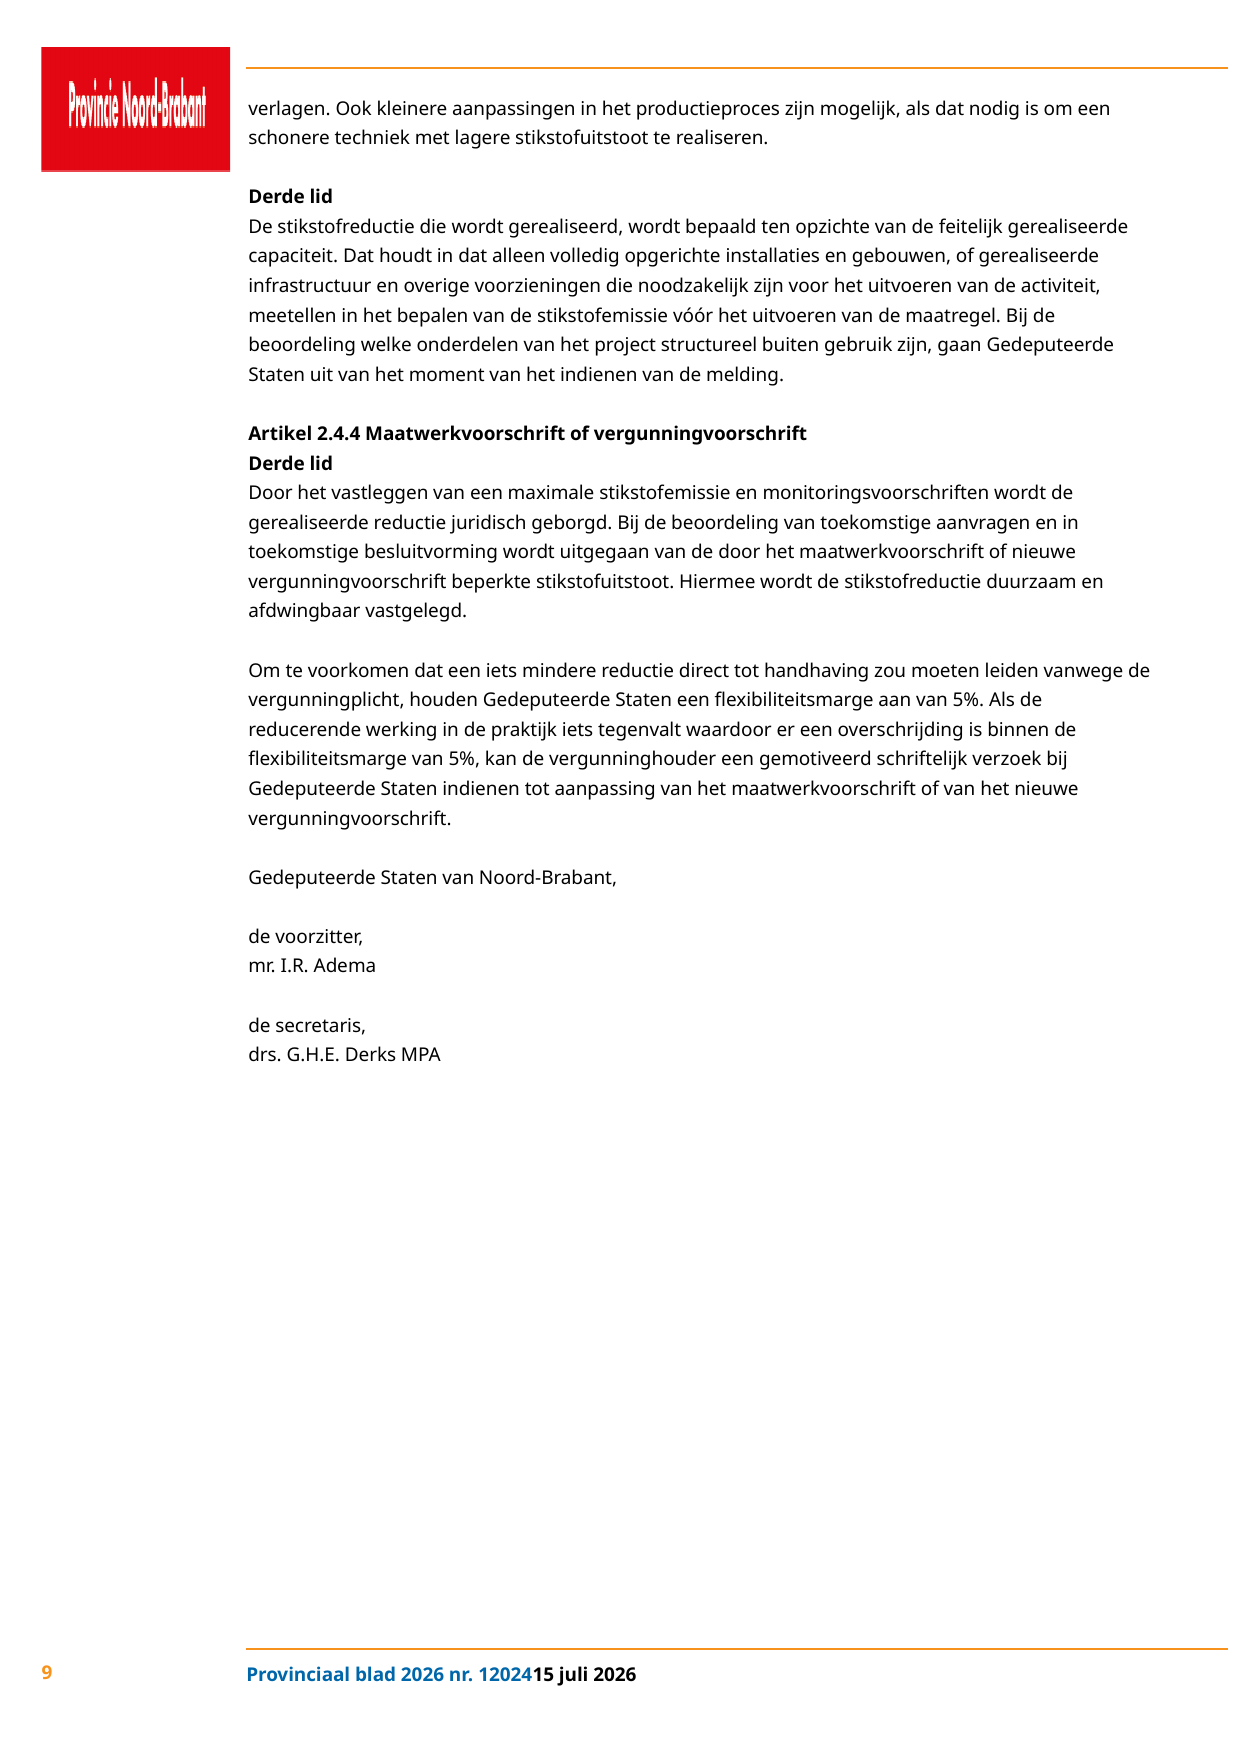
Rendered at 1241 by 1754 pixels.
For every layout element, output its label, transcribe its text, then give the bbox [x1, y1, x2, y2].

text Derde lid [248, 183, 1152, 209]
text de voorzitter, [248, 923, 1152, 949]
text Gedeputeerde Staten van Noord-Brabant, [248, 864, 1152, 890]
text Om te voorkomen dat een iets mindere reductie direct tot handhaving zou moeten leiden vanwege de vergunningplicht, houden Gedeputeerde Staten een flexibiliteitsmarge aan van 5%. Als de reducerende werking in de praktijk iets tegenvalt waardoor er een overschrijding is binnen de flexibiliteitsmarge van 5%, kan de vergunninghouder een gemotiveerd schriftelijk verzoek bij Gedeputeerde Staten indienen tot aanpassing van het maatwerkvoorschrift of van het nieuwe vergunningvoorschrift. [248, 657, 1152, 831]
text Derde lid [248, 450, 1152, 476]
text mr. I.R. Adema [248, 953, 1152, 978]
text Door het vastleggen van een maximale stikstofemissie en monitoringsvoorschriften wordt de gerealiseerde reductie juridisch geborgd. Bij de beoordeling van toekomstige aanvragen en in toekomstige besluitvorming wordt uitgegaan van de door het maatwerkvoorschrift of nieuwe vergunningvoorschrift beperkte stikstofuitstoot. Hiermee wordt de stikstofreductie duurzaam en afdwingbaar vastgelegd. [248, 479, 1152, 623]
text de secretaris, [248, 1012, 1152, 1038]
text De stikstofreductie die wordt gerealiseerd, wordt bepaald ten opzichte van de feitelijk gerealiseerde capaciteit. Dat houdt in dat alleen volledig opgerichte installaties en gebouwen, of gerealiseerde infrastructuur en overige voorzieningen die noodzakelijk zijn voor het uitvoeren van de activiteit, meetellen in het bepalen van de stikstofemissie vóór het uitvoeren van de maatregel. Bij de beoordeling welke onderdelen van het project structureel buiten gebruik zijn, gaan Gedeputeerde Staten uit van het moment van het indienen van de melding. [248, 213, 1152, 387]
picture [41, 47, 231, 172]
text verlagen. Ook kleinere aanpassingen in het productieproces zijn mogelijk, als dat nodig is om een schonere techniek met lagere stikstofuitstoot te realiseren. [248, 95, 1152, 150]
text Artikel 2.4.4 Maatwerkvoorschrift of vergunningvoorschrift [248, 420, 1152, 446]
text drs. G.H.E. Derks MPA [248, 1041, 1152, 1067]
